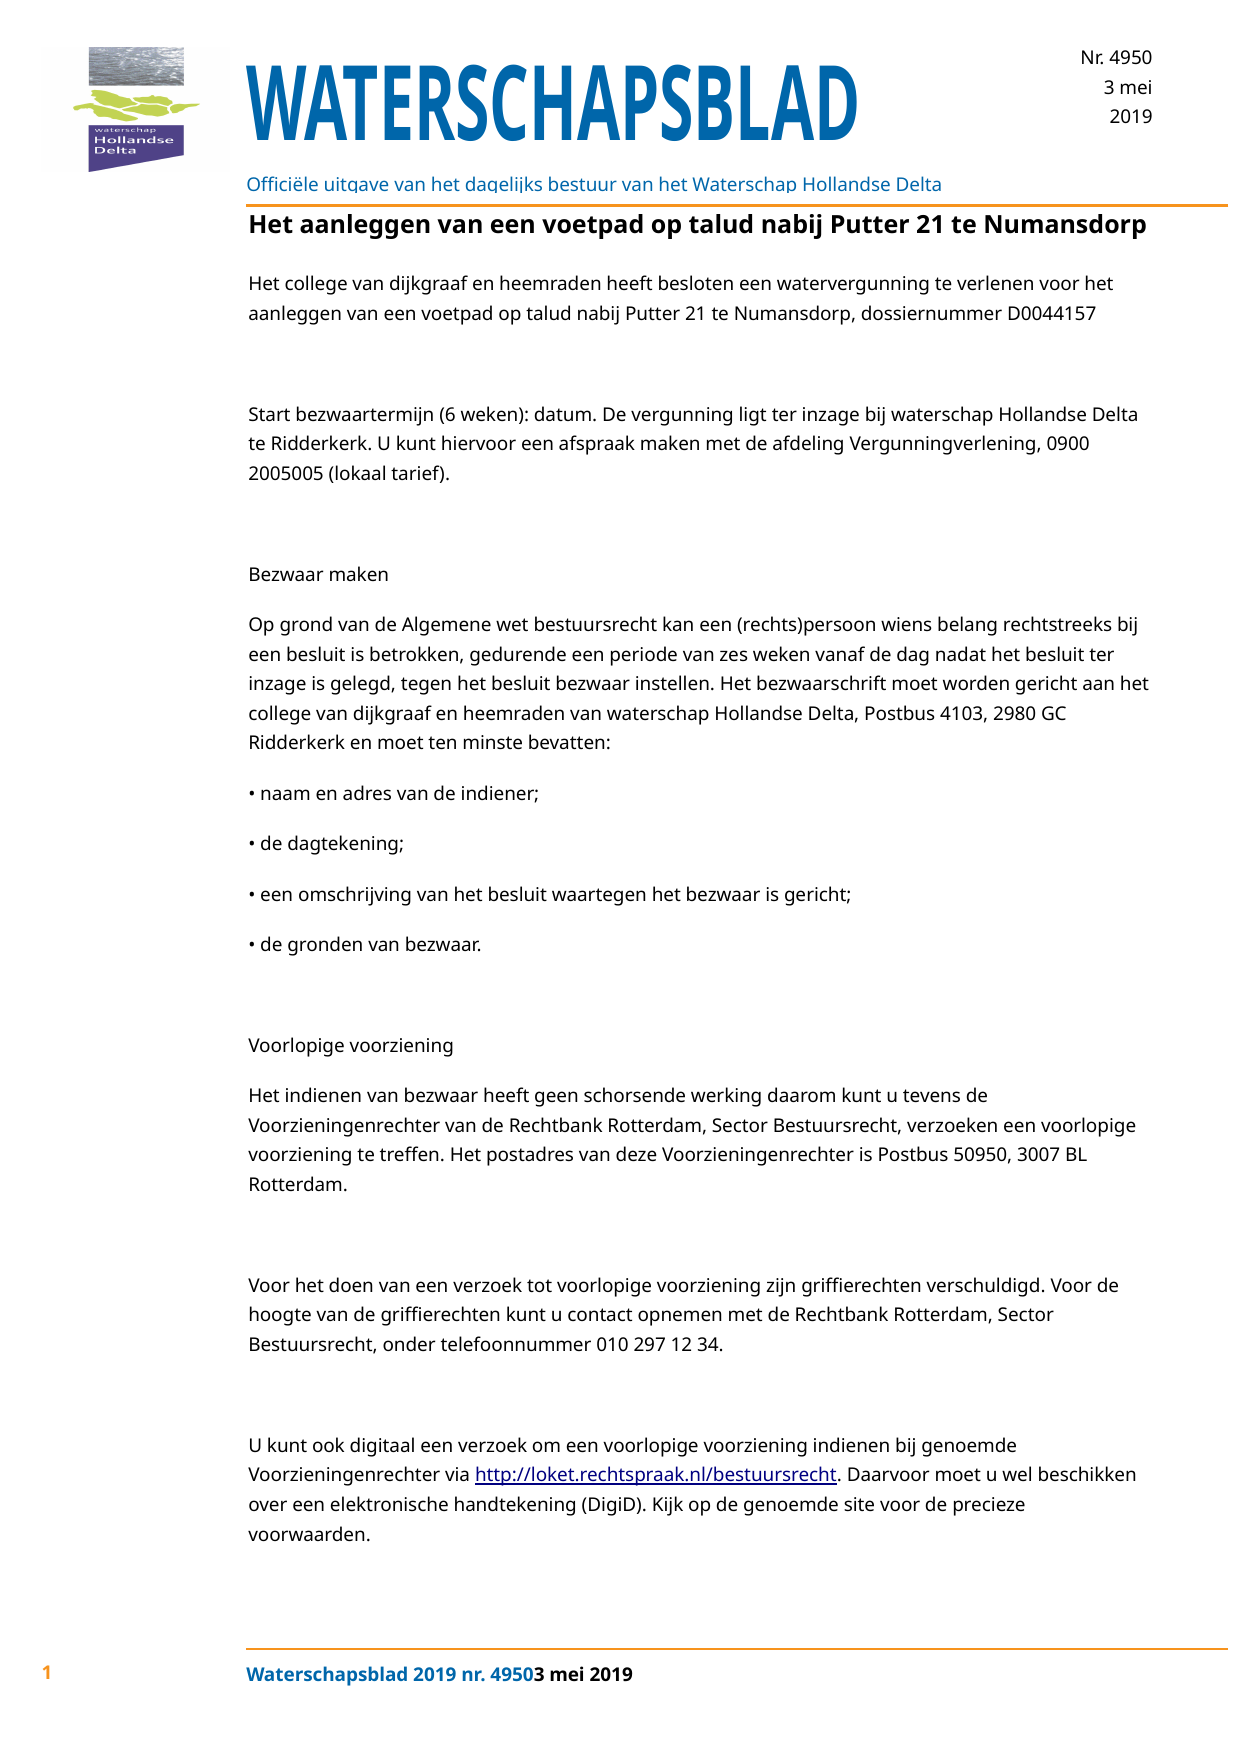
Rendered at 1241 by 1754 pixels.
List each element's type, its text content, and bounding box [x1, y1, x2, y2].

picture [41, 47, 231, 172]
text Bezwaar maken [248, 561, 1152, 586]
text Start bezwaartermijn (6 weken): datum. De vergunning ligt ter inzage bij waterschap Hollandse Delta te Ridderkerk. U kunt hiervoor een afspraak maken met de afdeling Vergunningverlening, 0900 2005005 (lokaal tarief). [248, 401, 1152, 486]
text • een omschrijving van het besluit waartegen het bezwaar is gericht; [248, 881, 1152, 906]
text Voor het doen van een verzoek tot voorlopige voorziening zijn griffierechten verschuldigd. Voor de hoogte van de griffierechten kunt u contact opnemen met de Rechtbank Rotterdam, Sector Bestuursrecht, onder telefoonnummer 010 297 12 34. [248, 1272, 1152, 1357]
text Het aanleggen van een voetpad op talud nabij Putter 21 te Numansdorp [248, 207, 1152, 241]
text U kunt ook digitaal een verzoek om een voorlopige voorziening indienen bij genoemde Voorzieningenrechter via http://loket.rechtspraak.nl/bestuursrecht. Daarvoor moet u wel beschikken over een elektronische handtekening (DigiD). Kijk op de genoemde site voor de precieze voorwaarden. [248, 1432, 1152, 1546]
text Voorlopige voorziening [248, 1032, 1152, 1058]
text Het indienen van bezwaar heeft geen schorsende werking daarom kunt u tevens de Voorzieningenrechter van de Rechtbank Rotterdam, Sector Bestuursrecht, verzoeken een voorlopige voorziening te treffen. Het postadres van deze Voorzieningenrechter is Postbus 50950, 3007 BL Rotterdam. [248, 1082, 1152, 1197]
text • de dagtekening; [248, 830, 1152, 856]
text Op grond van de Algemene wet bestuursrecht kan een (rechts)persoon wiens belang rechtstreeks bij een besluit is betrokken, gedurende een periode van zes weken vanaf de dag nadat het besluit ter inzage is gelegd, tegen het besluit bezwaar instellen. Het bezwaarschrift moet worden gericht aan het college van dijkgraaf en heemraden van waterschap Hollandse Delta, Postbus 4103, 2980 GC Ridderkerk en moet ten minste bevatten: [248, 611, 1152, 755]
text • de gronden van bezwaar. [248, 931, 1152, 957]
text Het college van dijkgraaf en heemraden heeft besloten een watervergunning te verlenen voor het aanleggen van een voetpad op talud nabij Putter 21 te Numansdorp, dossiernummer D0044157 [248, 270, 1152, 326]
text • naam en adres van de indiener; [248, 780, 1152, 806]
